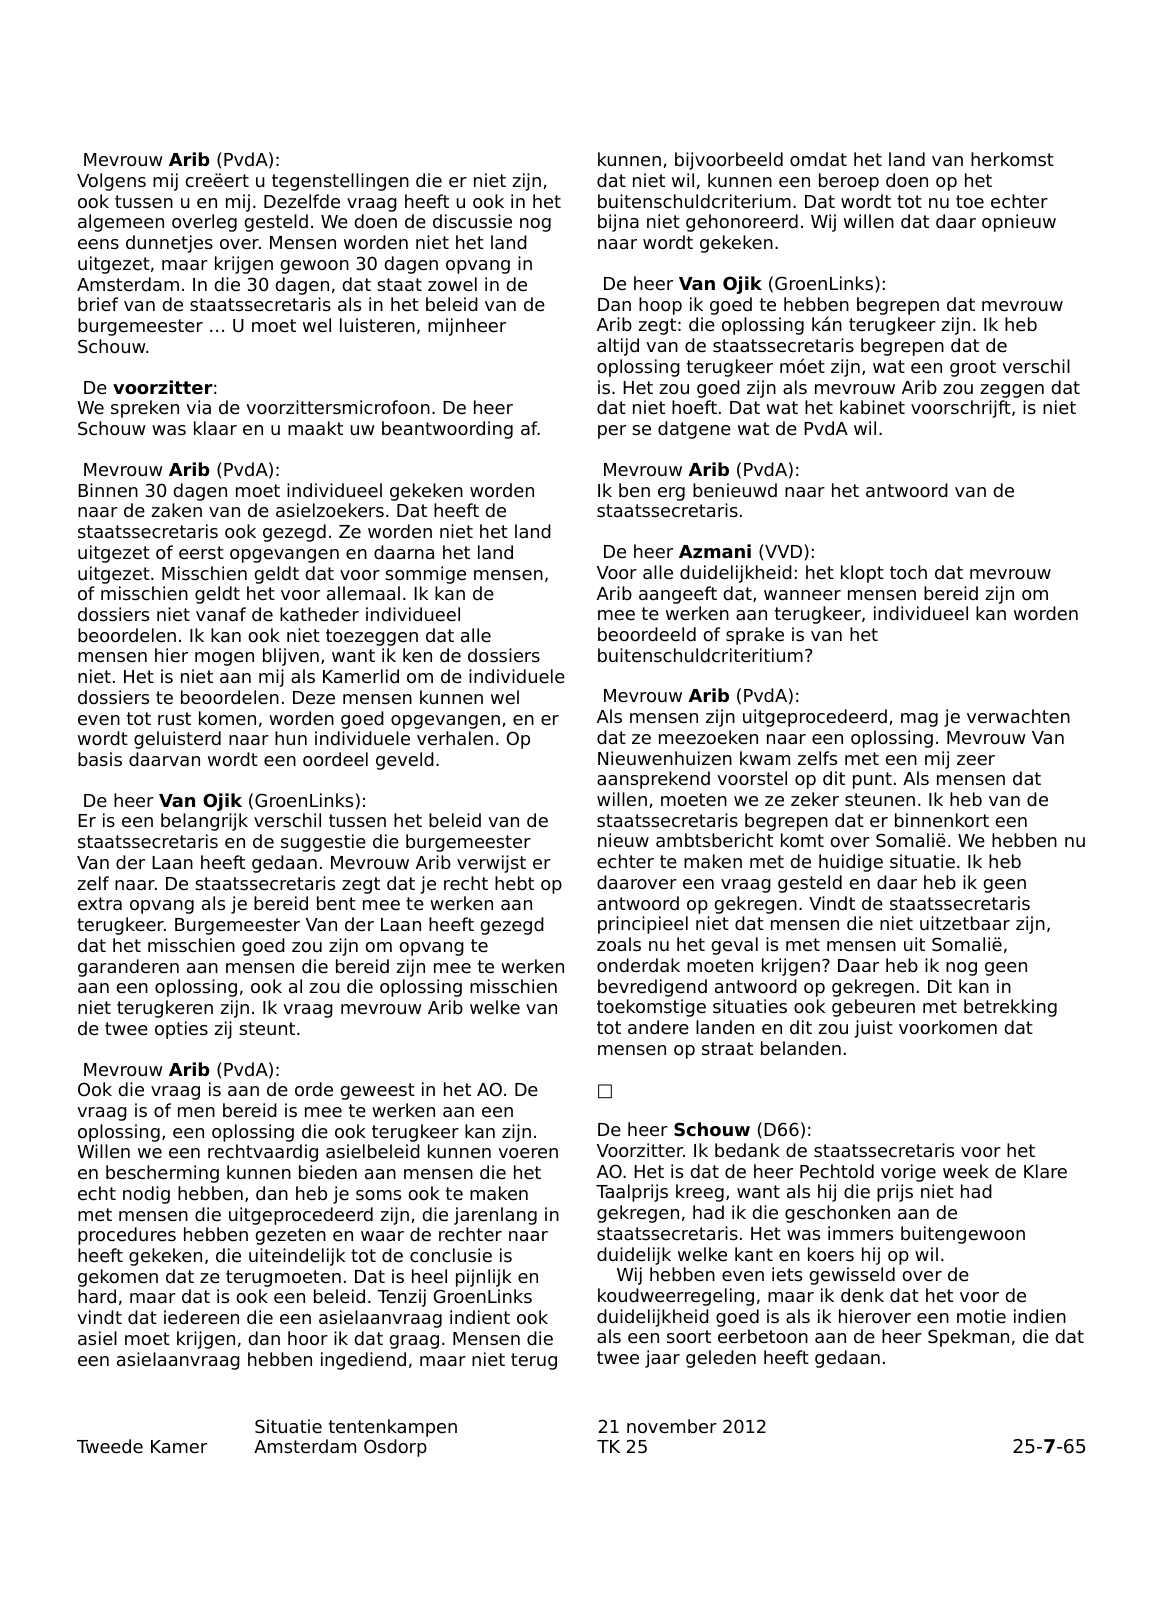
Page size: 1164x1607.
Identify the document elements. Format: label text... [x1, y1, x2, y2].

text Dan hoop ik goed te hebben begrepen dat mevrouw Arib zegt: die oplossing kán terugkeer zijn. Ik heb altijd van de staatssecretaris begrepen dat de oplossing terugkeer móet zijn, wat een groot verschil is. Het zou goed zijn als mevrouw Arib zou zeggen dat dat niet hoeft. Dat wat het kabinet voorschrijft, is niet per se datgene wat de PvdA wil. [596, 294, 1087, 440]
text Als mensen zijn uitgeprocedeerd, mag je verwachten dat ze meezoeken naar een oplossing. Mevrouw Van Nieuwenhuizen kwam zelfs met een mij zeer aansprekend voorstel op dit punt. Als mensen dat willen, moeten we ze zeker steunen. Ik heb van de staatssecretaris begrepen dat er binnenkort een nieuw ambtsbericht komt over Somalië. We hebben nu echter te maken met de huidige situatie. Ik heb daarover een vraag gesteld en daar heb ik geen antwoord op gekregen. Vindt de staatssecretaris principieel niet dat mensen die niet uitzetbaar zijn, zoals nu het geval is met mensen uit Somalië, onderdak moeten krijgen? Daar heb ik nog geen bevredigend antwoord op gekregen. Dit kan in toekomstige situaties ook gebeuren met betrekking tot andere landen en dit zou juist voorkomen dat mensen op straat belanden. [596, 707, 1087, 1059]
text Ik ben erg benieuwd naar het antwoord van de staatssecretaris. [596, 480, 1087, 522]
text Wij hebben even iets gewisseld over de koudweerregeling, maar ik denk dat het voor de duidelijkheid goed is als ik hierover een motie indien als een soort eerbetoon aan de heer Spekman, die dat twee jaar geleden heeft gedaan. [596, 1265, 1087, 1369]
text Volgens mij creëert u tegenstellingen die er niet zijn, ook tussen u en mij. Dezelfde vraag heeft u ook in het algemeen overleg gesteld. We doen de discussie nog eens dunnetjes over. Mensen worden niet het land uitgezet, maar krijgen gewoon 30 dagen opvang in Amsterdam. In die 30 dagen, dat staat zowel in de brief van de staatssecretaris als in het beleid van de burgemeester … U moet wel luisteren, mijnheer Schouw. [77, 171, 567, 357]
text Mevrouw Arib (PvdA): [77, 460, 567, 480]
text Mevrouw Arib (PvdA): [596, 686, 1087, 707]
text Binnen 30 dagen moet individueel gekeken worden naar de zaken van de asielzoekers. Dat heeft de staatssecretaris ook gezegd. Ze worden niet het land uitgezet of eerst opgevangen en daarna het land uitgezet. Misschien geldt dat voor sommige mensen, of misschien geldt het voor allemaal. Ik kan de dossiers niet vanaf de katheder individueel beoordelen. Ik kan ook niet toezeggen dat alle mensen hier mogen blijven, want ik ken de dossiers niet. Het is niet aan mij als Kamerlid om de individuele dossiers te beoordelen. Deze mensen kunnen wel even tot rust komen, worden goed opgevangen, en er wordt geluisterd naar hun individuele verhalen. Op basis daarvan wordt een oordeel geveld. [77, 480, 567, 771]
text Voor alle duidelijkheid: het klopt toch dat mevrouw Arib aangeeft dat, wanneer mensen bereid zijn om mee te werken aan terugkeer, individueel kan worden beoordeeld of sprake is van het buitenschuldcriteritium? [596, 563, 1087, 666]
text □ [596, 1079, 1087, 1100]
text De voorzitter: [77, 377, 567, 398]
text Voorzitter. Ik bedank de staatssecretaris voor het AO. Het is dat de heer Pechtold vorige week de Klare Taalprijs kreeg, want als hij die prijs niet had gekregen, had ik die geschonken aan de staatssecretaris. Het was immers buitengewoon duidelijk welke kant en koers hij op wil. [596, 1141, 1087, 1265]
text De heer Schouw (D66): [596, 1120, 1087, 1141]
text De heer Van Ojik (GroenLinks): [77, 791, 567, 811]
text Mevrouw Arib (PvdA): [596, 460, 1087, 480]
text We spreken via de voorzittersmicrofoon. De heer Schouw was klaar en u maakt uw beantwoording af. [77, 398, 567, 440]
text De heer Van Ojik (GroenLinks): [596, 274, 1087, 294]
text Ook die vraag is aan de orde geweest in het AO. De vraag is of men bereid is mee te werken aan een oplossing, een oplossing die ook terugkeer kan zijn. Willen we een rechtvaardig asielbeleid kunnen voeren en bescherming kunnen bieden aan mensen die het echt nodig hebben, dan heb je soms ook te maken met mensen die uitgeprocedeerd zijn, die jarenlang in procedures hebben gezeten en waar de rechter naar heeft gekeken, die uiteindelijk tot de conclusie is gekomen dat ze terugmoeten. Dat is heel pijnlijk en hard, maar dat is ook een beleid. Tenzij GroenLinks vindt dat iedereen die een asielaanvraag indient ook asiel moet krijgen, dan hoor ik dat graag. Mensen die een asielaanvraag hebben ingediend, maar niet terug [77, 1080, 567, 1370]
text kunnen, bijvoorbeeld omdat het land van herkomst dat niet wil, kunnen een beroep doen op het buitenschuldcriterium. Dat wordt tot nu toe echter bijna niet gehonoreerd. Wij willen dat daar opnieuw naar wordt gekeken. [596, 150, 1087, 254]
text Er is een belangrijk verschil tussen het beleid van de staatssecretaris en de suggestie die burgemeester Van der Laan heeft gedaan. Mevrouw Arib verwijst er zelf naar. De staatssecretaris zegt dat je recht hebt op extra opvang als je bereid bent mee te werken aan terugkeer. Burgemeester Van der Laan heeft gezegd dat het misschien goed zou zijn om opvang te garanderen aan mensen die bereid zijn mee te werken aan een oplossing, ook al zou die oplossing misschien niet terugkeren zijn. Ik vraag mevrouw Arib welke van de twee opties zij steunt. [77, 811, 567, 1039]
text Mevrouw Arib (PvdA): [77, 150, 567, 171]
text De heer Azmani (VVD): [596, 542, 1087, 563]
text Mevrouw Arib (PvdA): [77, 1059, 567, 1080]
